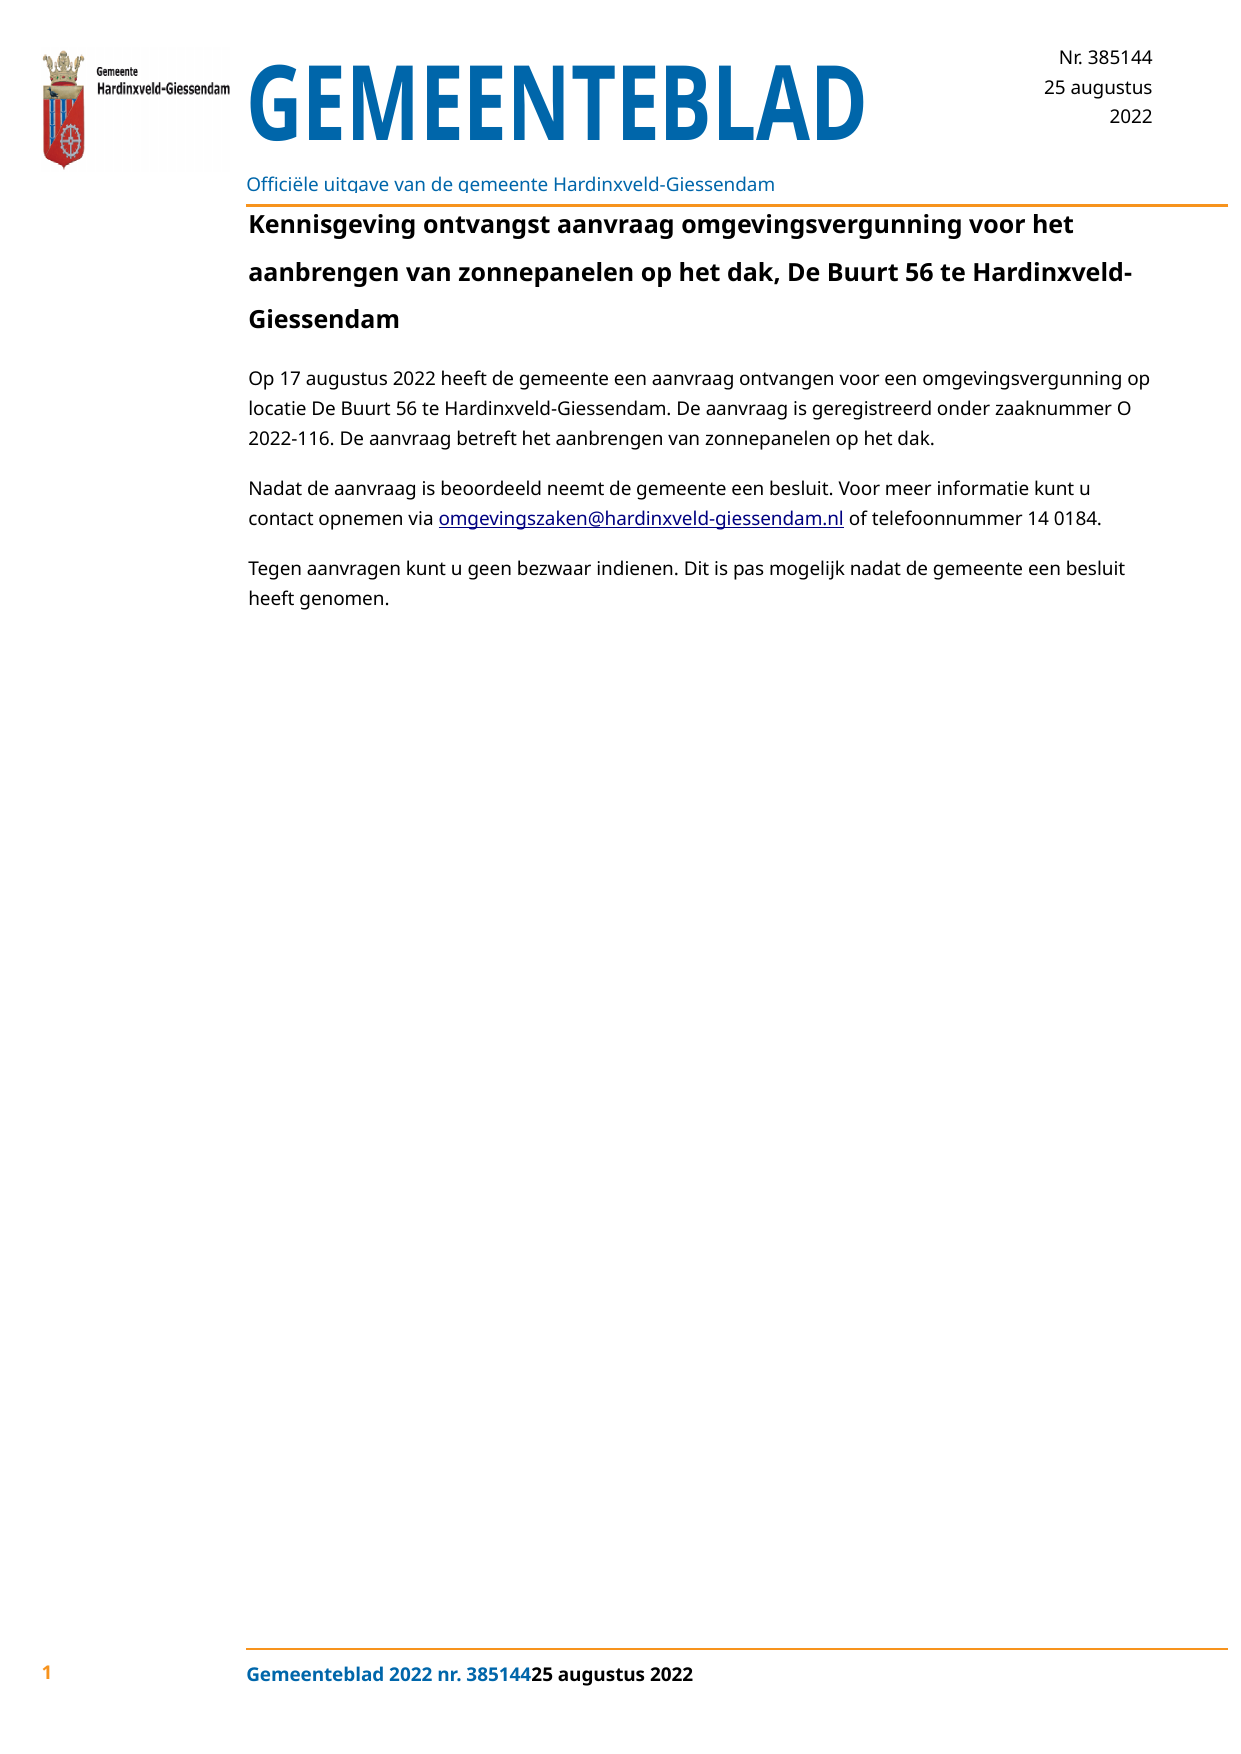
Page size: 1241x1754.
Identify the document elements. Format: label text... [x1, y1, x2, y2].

text Op 17 augustus 2022 heeft de gemeente een aanvraag ontvangen voor een omgevingsvergunning op locatie De Buurt 56 te Hardinxveld-Giessendam. De aanvraag is geregistreerd onder zaaknummer O 2022-116. De aanvraag betreft het aanbrengen van zonnepanelen op het dak. [248, 366, 1152, 450]
text Kennisgeving ontvangst aanvraag omgevingsvergunning voor het aanbrengen van zonnepanelen op het dak, De Buurt 56 te Hardinxveld-Giessendam [248, 207, 1152, 336]
picture [41, 47, 231, 172]
text Tegen aanvragen kunt u geen bezwaar indienen. Dit is pas mogelijk nadat de gemeente een besluit heeft genomen. [248, 555, 1152, 610]
text Nadat de aanvraag is beoordeeld neemt de gemeente een besluit. Voor meer informatie kunt u contact opnemen via omgevingszaken@hardinxveld-giessendam.nl of telefoonnummer 14 0184. [248, 475, 1152, 530]
